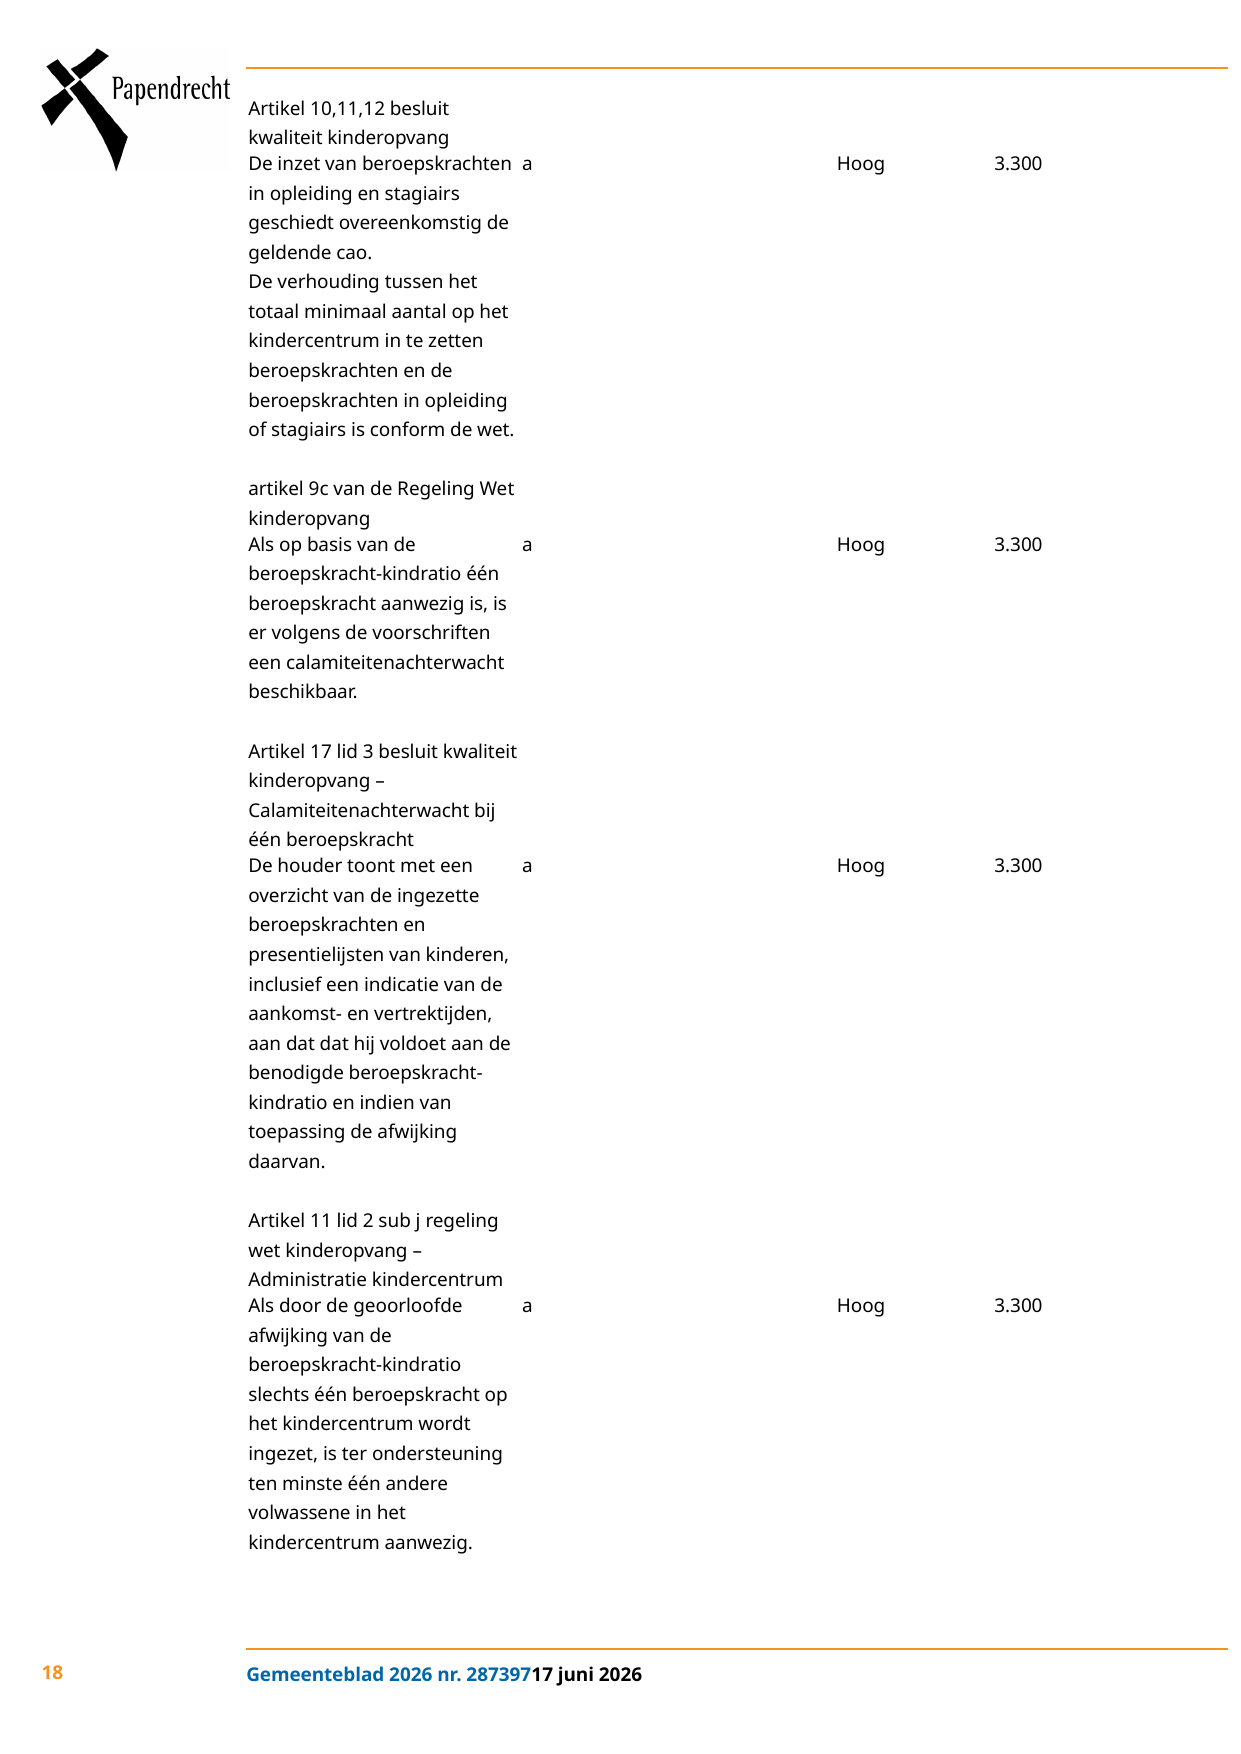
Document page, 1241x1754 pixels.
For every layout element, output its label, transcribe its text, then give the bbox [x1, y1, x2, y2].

table_cell a [522, 150, 837, 531]
table_cell Artikel 10,11,12 besluit kwaliteit kinderopvang [248, 95, 522, 150]
table_cell a [522, 531, 837, 852]
table_cell Als door de geoorloofde afwijking van de beroepskracht-kindratio slechts één beroepskracht op het kindercentrum wordt ingezet, is ter ondersteuning ten minste één andere volwassene in het kindercentrum aanwezig. [248, 1292, 522, 1584]
table_cell Hoog [837, 531, 994, 852]
table_cell a [522, 1292, 837, 1584]
table_cell De inzet van beroepskrachten in opleiding en stagiairs geschiedt overeenkomstig de geldende cao. De verhouding tussen het totaal minimaal aantal op het kindercentrum in te zetten beroepskrachten en de beroepskrachten in opleiding of stagiairs is conform de wet. artikel 9c van de Regeling Wet kinderopvang [248, 150, 522, 531]
table_cell Hoog [837, 853, 994, 1292]
table_cell a [522, 853, 837, 1292]
table_cell Hoog [837, 150, 994, 531]
table_cell 3.300 [994, 853, 1152, 1292]
table_cell [522, 95, 837, 150]
table_cell Als op basis van de beroepskracht-kindratio één beroepskracht aanwezig is, is er volgens de voorschriften een calamiteitenachterwacht beschikbaar. Artikel 17 lid 3 besluit kwaliteit kinderopvang – Calamiteitenachterwacht bij één beroepskracht [248, 531, 522, 852]
table_cell [994, 95, 1152, 150]
table_cell 3.300 [994, 531, 1152, 852]
table_cell [837, 95, 994, 150]
table_cell 3.300 [994, 1292, 1152, 1584]
picture [41, 47, 231, 172]
table_cell 3.300 [994, 150, 1152, 531]
table_cell Hoog [837, 1292, 994, 1584]
table_cell De houder toont met een overzicht van de ingezette beroepskrachten en presentielijsten van kinderen, inclusief een indicatie van de aankomst- en vertrektijden, aan dat dat hij voldoet aan de benodigde beroepskracht-kindratio en indien van toepassing de afwijking daarvan. Artikel 11 lid 2 sub j regeling wet kinderopvang – Administratie kindercentrum [248, 853, 522, 1292]
